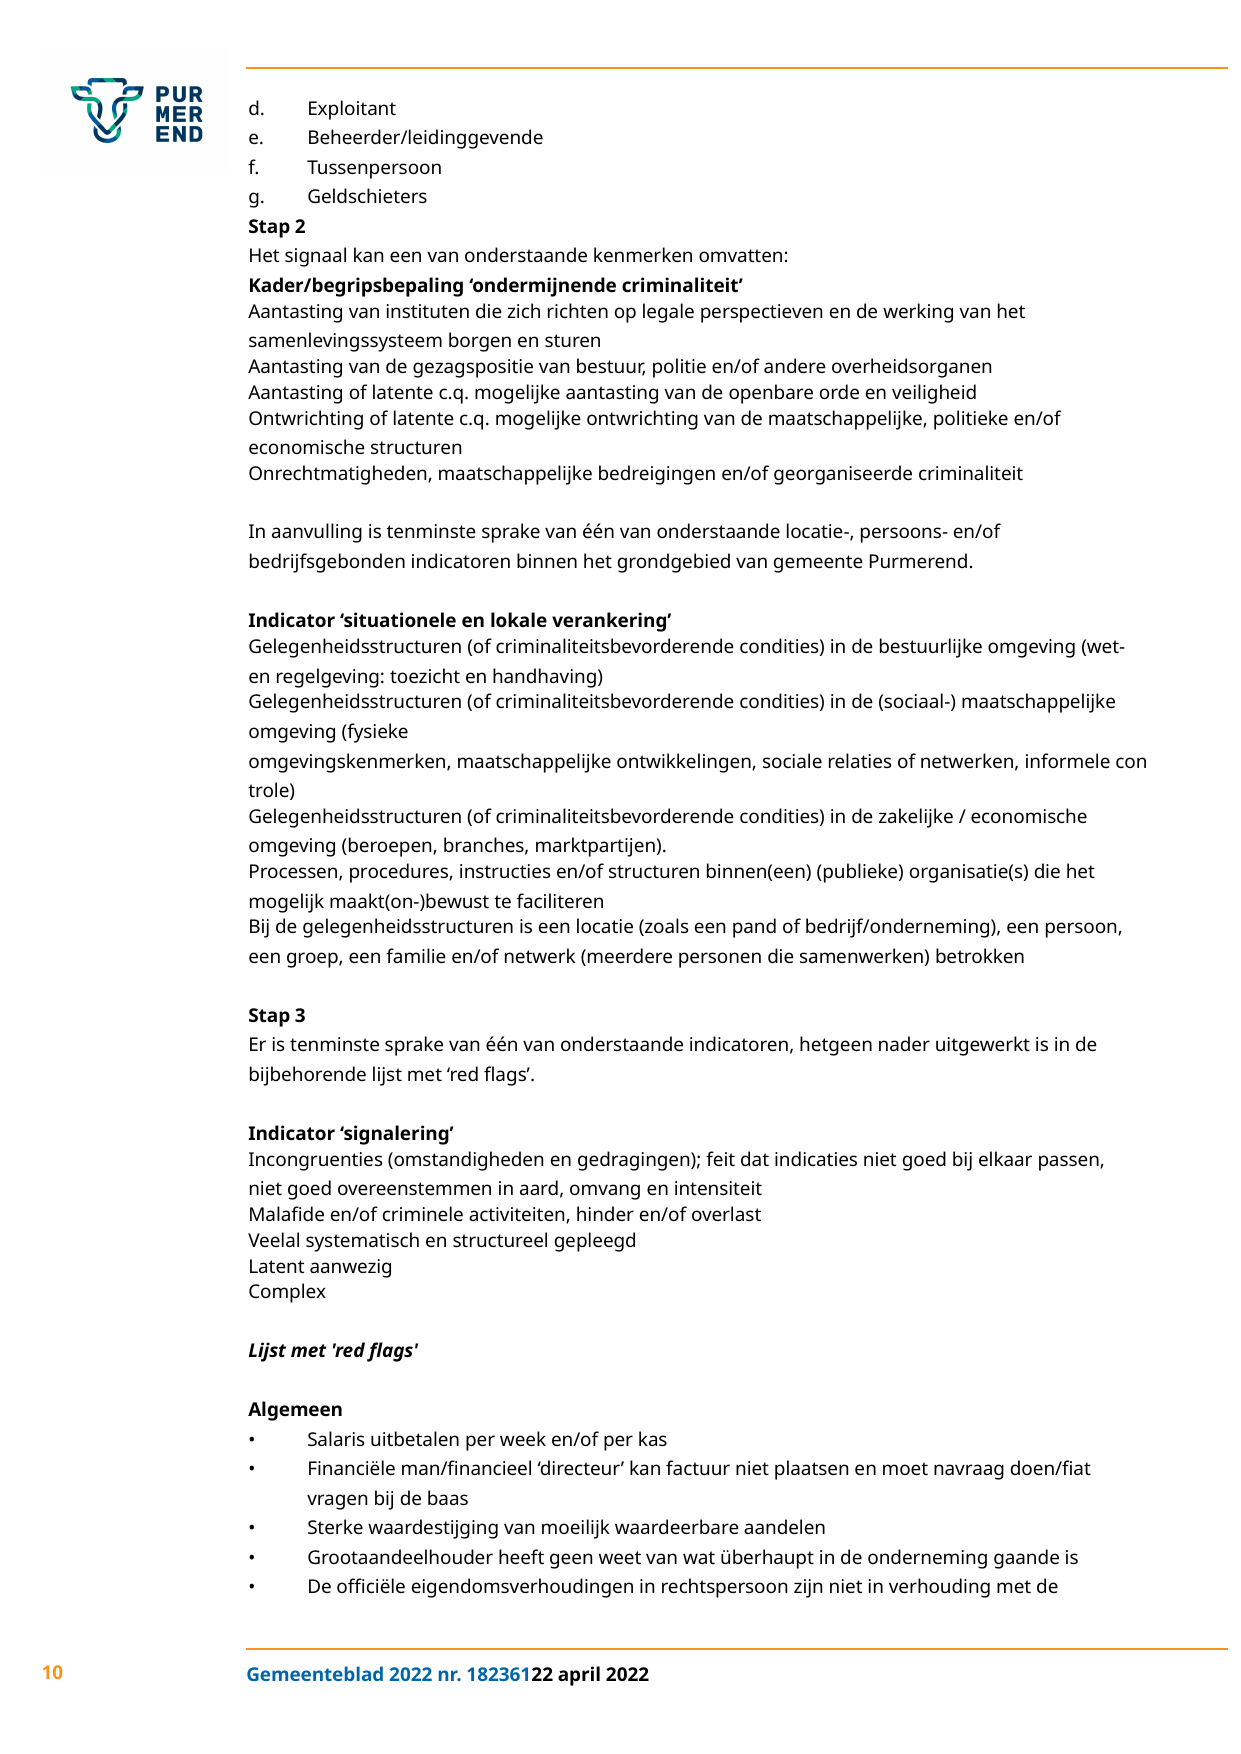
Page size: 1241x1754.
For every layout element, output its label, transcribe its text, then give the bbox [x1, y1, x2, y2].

text Stap 2 [248, 213, 1152, 239]
text Stap 3 [248, 1002, 1152, 1028]
table_cell Latent aanwezig [248, 1253, 1152, 1278]
table_cell Gelegenheidsstructuren (of criminaliteitsbevorderende condities) in de bestuurlijke omgeving (wet- en regelgeving: toezicht en handhaving) [248, 633, 1152, 689]
list De officiële eigendomsverhoudingen in rechtspersoon zijn niet in verhouding met de [248, 1574, 1152, 1599]
list Tussenpersoon [248, 154, 1152, 180]
table_cell Processen, procedures, instructies en/of structuren binnen(een) (publieke) organisatie(s) die het mogelijk maakt(on-)bewust te faciliteren [248, 859, 1152, 914]
picture [41, 47, 231, 172]
table_cell Aantasting of latente c.q. mogelijke aantasting van de openbare orde en veiligheid [248, 379, 1152, 405]
table_cell Aantasting van de gezagspositie van bestuur, politie en/of andere overheidsorganen [248, 354, 1152, 379]
table_header Indicator ‘situationele en lokale verankering’ [248, 608, 1152, 633]
table_cell Bij de gelegenheidsstructuren is een locatie (zoals een pand of bedrijf/onderneming), een persoon, een groep, een familie en/of netwerk (meerdere personen die samenwerken) betrokken [248, 914, 1152, 969]
text Algemeen [248, 1396, 1152, 1422]
table_cell Malafide en/of criminele activiteiten, hinder en/of overlast [248, 1201, 1152, 1227]
table_cell Aantasting van instituten die zich richten op legale perspectieven en de werking van het samenlevingssysteem borgen en sturen [248, 298, 1152, 353]
list Geldschieters [248, 183, 1152, 209]
list Financiële man/financieel ‘directeur’ kan factuur niet plaatsen en moet navraag doen/fiat vragen bij de baas [248, 1455, 1152, 1511]
table_cell Veelal systematisch en structureel gepleegd [248, 1227, 1152, 1253]
text Er is tenminste sprake van één van onderstaande indicatoren, hetgeen nader uitgewerkt is in de bijbehorende lijst met ‘red flags’. [248, 1031, 1152, 1087]
text In aanvulling is tenminste sprake van één van onderstaande locatie-, persoons- en/of bedrijfsgebonden indicatoren binnen het grondgebied van gemeente Purmerend. [248, 519, 1152, 574]
list Sterke waardestijging van moeilijk waardeerbare aandelen [248, 1514, 1152, 1540]
table_cell Ontwrichting of latente c.q. mogelijke ontwrichting van de maatschappelijke, politieke en/of economische structuren [248, 405, 1152, 460]
text Het signaal kan een van onderstaande kenmerken omvatten: [248, 243, 1152, 268]
table_cell Onrechtmatigheden, maatschappelijke bedreigingen en/of georganiseerde criminaliteit [248, 460, 1152, 486]
table_cell Incongruenties (omstandigheden en gedragingen); feit dat indicaties niet goed bij elkaar passen, niet goed overeenstemmen in aard, omvang en intensiteit [248, 1146, 1152, 1201]
list Exploitant [248, 95, 1152, 121]
table_cell Gelegenheidsstructuren (of criminaliteitsbevorderende condities) in de (sociaal-) maatschappelijke omgeving (fysieke omgevingskenmerken, maatschappelijke ontwikkelingen, sociale relaties of netwerken, informele controle) [248, 689, 1152, 803]
list Grootaandeelhouder heeft geen weet van wat überhaupt in de onderneming gaande is [248, 1544, 1152, 1570]
list Salaris uitbetalen per week en/of per kas [248, 1426, 1152, 1452]
table_header Kader/begripsbepaling ‘ondermijnende criminaliteit’ [248, 273, 1152, 298]
list Beheerder/leidinggevende [248, 124, 1152, 150]
table_cell Gelegenheidsstructuren (of criminaliteitsbevorderende condities) in de zakelijke / economische omgeving (beroepen, branches, marktpartijen). [248, 803, 1152, 858]
text Lijst met 'red flags' [248, 1337, 1152, 1363]
table_cell Complex [248, 1279, 1152, 1304]
table_header Indicator ‘signalering’ [248, 1120, 1152, 1146]
